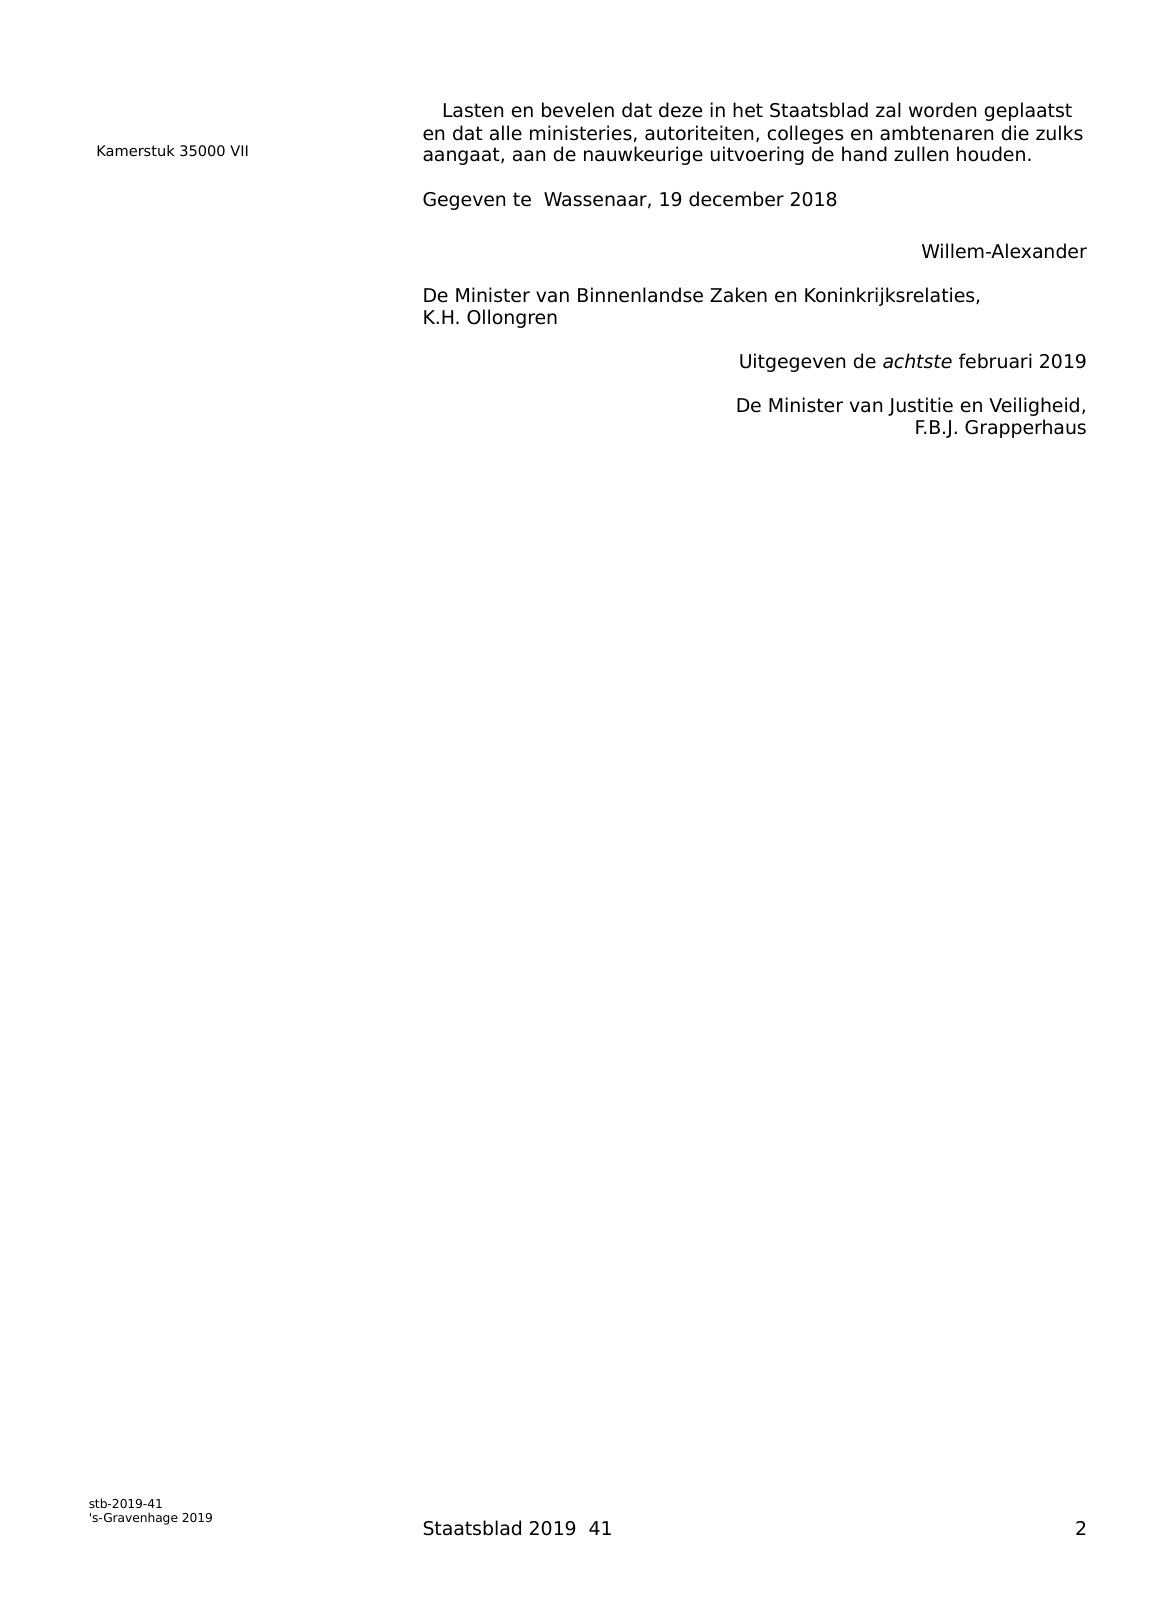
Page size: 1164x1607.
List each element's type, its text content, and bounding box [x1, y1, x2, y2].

text De Minister van Binnenlandse Zaken en Koninkrijksrelaties, K.H. Ollongren [422, 285, 1087, 329]
text 's-Gravenhage 2019 [88, 1511, 323, 1525]
text stb-2019-41 [88, 1497, 323, 1511]
text De Minister van Justitie en Veiligheid, F.B.J. Grapperhaus [422, 395, 1087, 439]
text Willem-Alexander [422, 241, 1087, 262]
text Uitgegeven de achtste februari 2019 [422, 351, 1087, 373]
text Lasten en bevelen dat deze in het Staatsblad zal worden geplaatst en dat alle ministeries, autoriteiten, colleges en ambtenaren die zulks aangaat, aan de nauwkeurige uitvoering de hand zullen houden. [422, 100, 1087, 166]
text Gegeven te Wassenaar, 19 december 2018 [422, 188, 1087, 211]
text Kamerstuk 35000 VII [77, 143, 396, 160]
